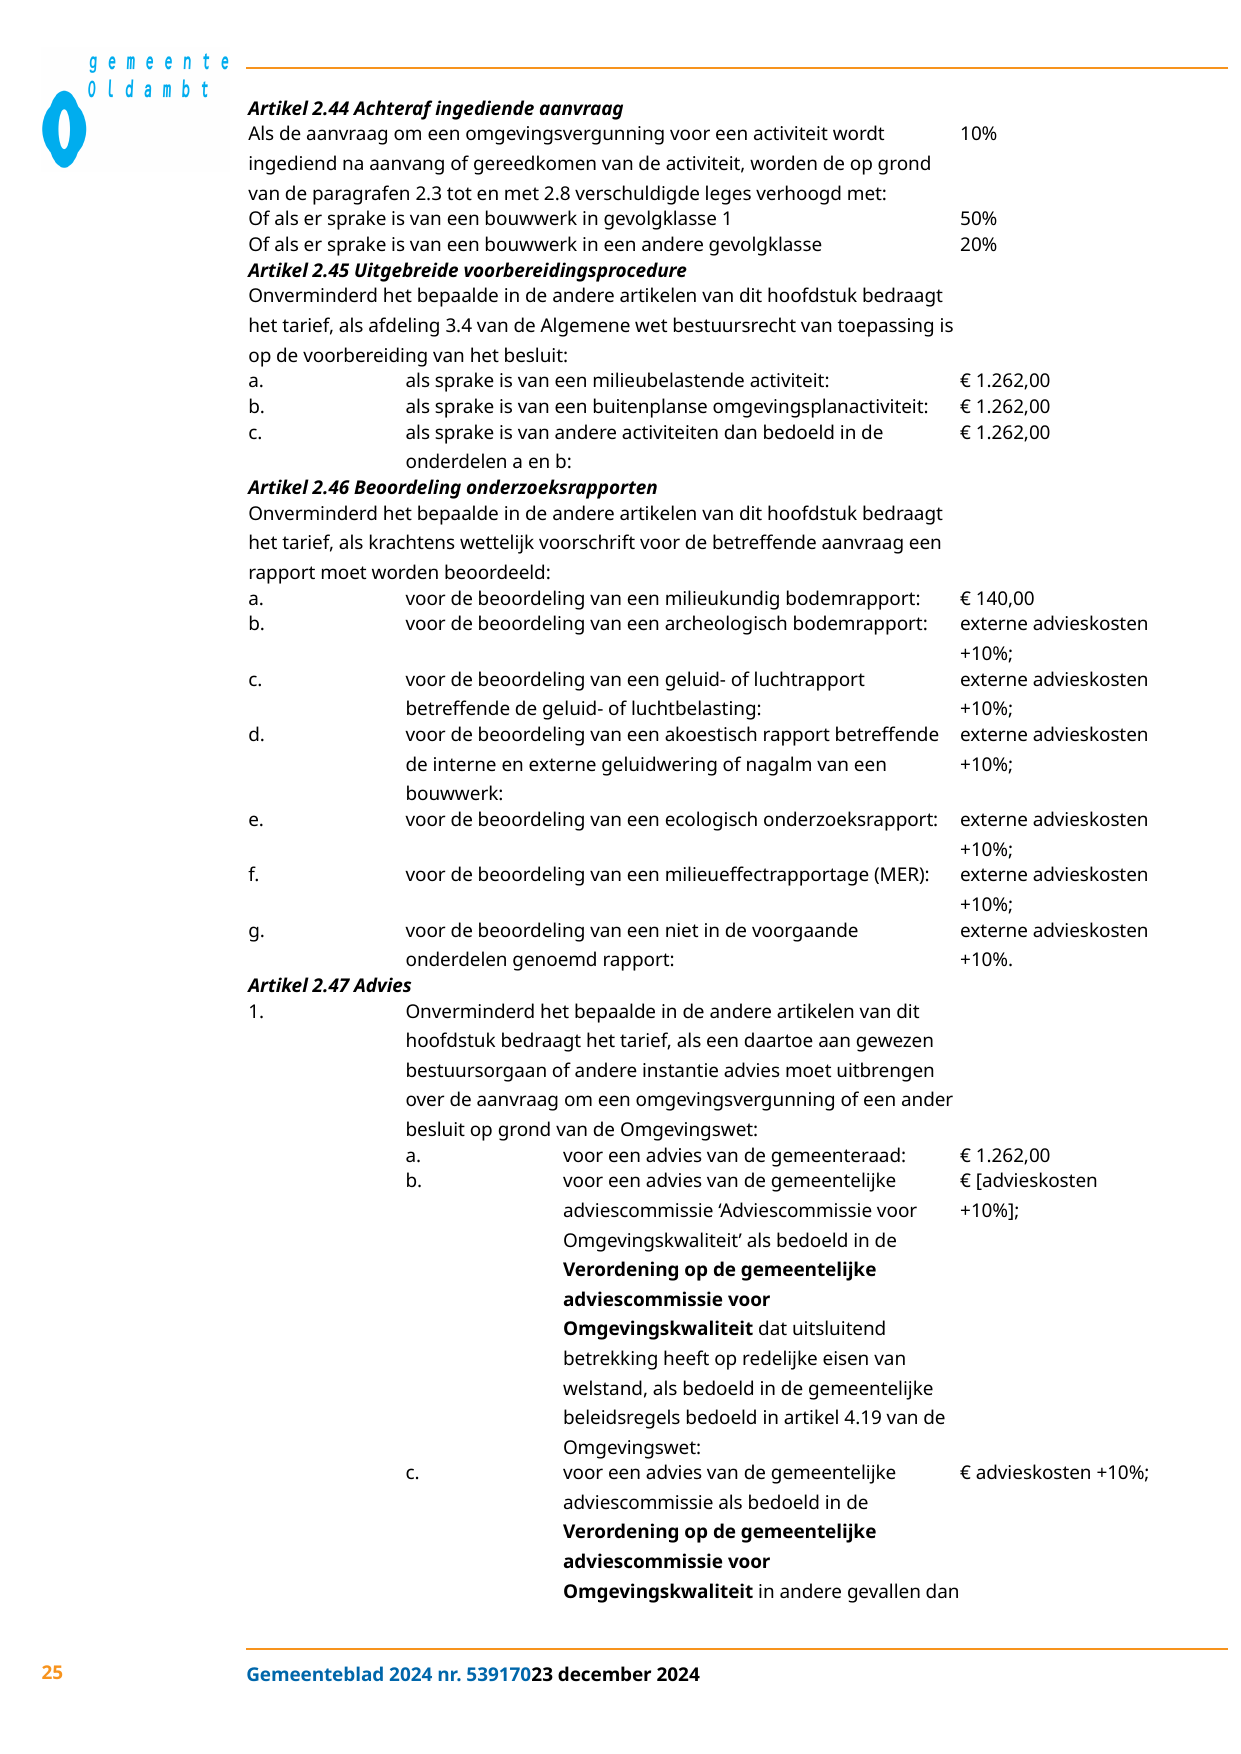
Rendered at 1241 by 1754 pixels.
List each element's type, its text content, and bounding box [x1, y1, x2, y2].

table_cell a. [248, 368, 405, 393]
table_cell externe advieskosten +10%; [960, 611, 1152, 666]
table_cell c. [248, 419, 405, 474]
table_cell [248, 1142, 405, 1168]
table_cell externe advieskosten +10%; [960, 721, 1152, 806]
table_cell € [advieskosten +10%]; [960, 1168, 1152, 1459]
table_cell externe advieskosten +10%. [960, 917, 1152, 972]
table_cell 10% [960, 121, 1152, 205]
picture [41, 47, 231, 172]
table_cell voor de beoordeling van een milieukundig bodemrapport: [405, 585, 960, 611]
table_cell 1. [248, 998, 405, 1142]
table_cell voor de beoordeling van een niet in de voorgaande onderdelen genoemd rapport: [405, 917, 960, 972]
table_cell als sprake is van een buitenplanse omgevingsplanactiviteit: [405, 393, 960, 419]
table_cell voor de beoordeling van een milieueffectrapportage (MER): [405, 861, 960, 917]
table_cell b. [405, 1168, 563, 1459]
table_cell Onverminderd het bepaalde in de andere artikelen van dit hoofdstuk bedraagt het tarief, als afdeling 3.4 van de Algemene wet bestuursrecht van toepassing is op de voorbereiding van het besluit: [248, 283, 960, 367]
table_header Artikel 2.44 Achteraf ingediende aanvraag [248, 95, 960, 121]
table_cell externe advieskosten +10%; [960, 806, 1152, 861]
table_cell voor een advies van de gemeenteraad: [563, 1142, 960, 1168]
table_cell € 1.262,00 [960, 393, 1152, 419]
table_cell Onverminderd het bepaalde in de andere artikelen van dit hoofdstuk bedraagt het tarief, als een daartoe aan gewezen bestuursorgaan of andere instantie advies moet uitbrengen over de aanvraag om een omgevingsvergunning of een ander besluit op grond van de Omgevingswet: [405, 998, 960, 1142]
table_cell externe advieskosten +10%; [960, 861, 1152, 917]
table_cell [248, 1168, 405, 1459]
table_cell € 1.262,00 [960, 1142, 1152, 1168]
table_cell Artikel 2.47 Advies [248, 972, 960, 998]
table_cell € advieskosten +10%; [960, 1460, 1152, 1604]
table_cell € 1.262,00 [960, 419, 1152, 474]
table_cell [960, 474, 1152, 500]
table_cell b. [248, 393, 405, 419]
table_cell b. [248, 611, 405, 666]
table_cell 20% [960, 231, 1152, 257]
table_cell Artikel 2.46 Beoordeling onderzoeksrapporten [248, 474, 960, 500]
table_cell voor de beoordeling van een geluid- of luchtrapport betreffende de geluid- of luchtbelasting: [405, 666, 960, 721]
table_cell [248, 1460, 405, 1604]
table_cell externe advieskosten +10%; [960, 666, 1152, 721]
table_cell [960, 283, 1152, 367]
table_cell e. [248, 806, 405, 861]
table_cell [960, 257, 1152, 283]
table_cell Of als er sprake is van een bouwwerk in een andere gevolgklasse [248, 231, 960, 257]
table_cell a. [405, 1142, 563, 1168]
table_cell [960, 972, 1152, 998]
table_cell voor een advies van de gemeentelijke adviescommissie ‘Adviescommissie voor Omgevingskwaliteit’ als bedoeld in de Verordening op de gemeentelijke adviescommissie voor Omgevingskwaliteit dat uitsluitend betrekking heeft op redelijke eisen van welstand, als bedoeld in de gemeentelijke beleidsregels bedoeld in artikel 4.19 van de Omgevingswet: [563, 1168, 960, 1459]
table_cell a. [248, 585, 405, 611]
table_cell Als de aanvraag om een omgevingsvergunning voor een activiteit wordt ingediend na aanvang of gereedkomen van de activiteit, worden de op grond van de paragrafen 2.3 tot en met 2.8 verschuldigde leges verhoogd met: [248, 121, 960, 205]
table_cell als sprake is van andere activiteiten dan bedoeld in de onderdelen a en b: [405, 419, 960, 474]
table_cell [960, 998, 1152, 1142]
table_cell g. [248, 917, 405, 972]
table_cell Artikel 2.45 Uitgebreide voorbereidingsprocedure [248, 257, 960, 283]
table_cell d. [248, 721, 405, 806]
table_cell voor de beoordeling van een akoestisch rapport betreffende de interne en externe geluidwering of nagalm van een bouwwerk: [405, 721, 960, 806]
table_header [960, 95, 1152, 121]
table_cell € 1.262,00 [960, 368, 1152, 393]
table_cell [960, 500, 1152, 585]
table_cell Onverminderd het bepaalde in de andere artikelen van dit hoofdstuk bedraagt het tarief, als krachtens wettelijk voorschrift voor de betreffende aanvraag een rapport moet worden beoordeeld: [248, 500, 960, 585]
table_cell f. [248, 861, 405, 917]
table_cell als sprake is van een milieubelastende activiteit: [405, 368, 960, 393]
table_cell € 140,00 [960, 585, 1152, 611]
table_cell voor de beoordeling van een archeologisch bodemrapport: [405, 611, 960, 666]
table_cell 50% [960, 205, 1152, 231]
table_cell voor de beoordeling van een ecologisch onderzoeksrapport: [405, 806, 960, 861]
table_cell Of als er sprake is van een bouwwerk in gevolgklasse 1 [248, 205, 960, 231]
table_cell c. [248, 666, 405, 721]
table_cell c. [405, 1460, 563, 1604]
table_cell voor een advies van de gemeentelijke adviescommissie als bedoeld in de Verordening op de gemeentelijke adviescommissie voor Omgevingskwaliteit in andere gevallen dan [563, 1460, 960, 1604]
